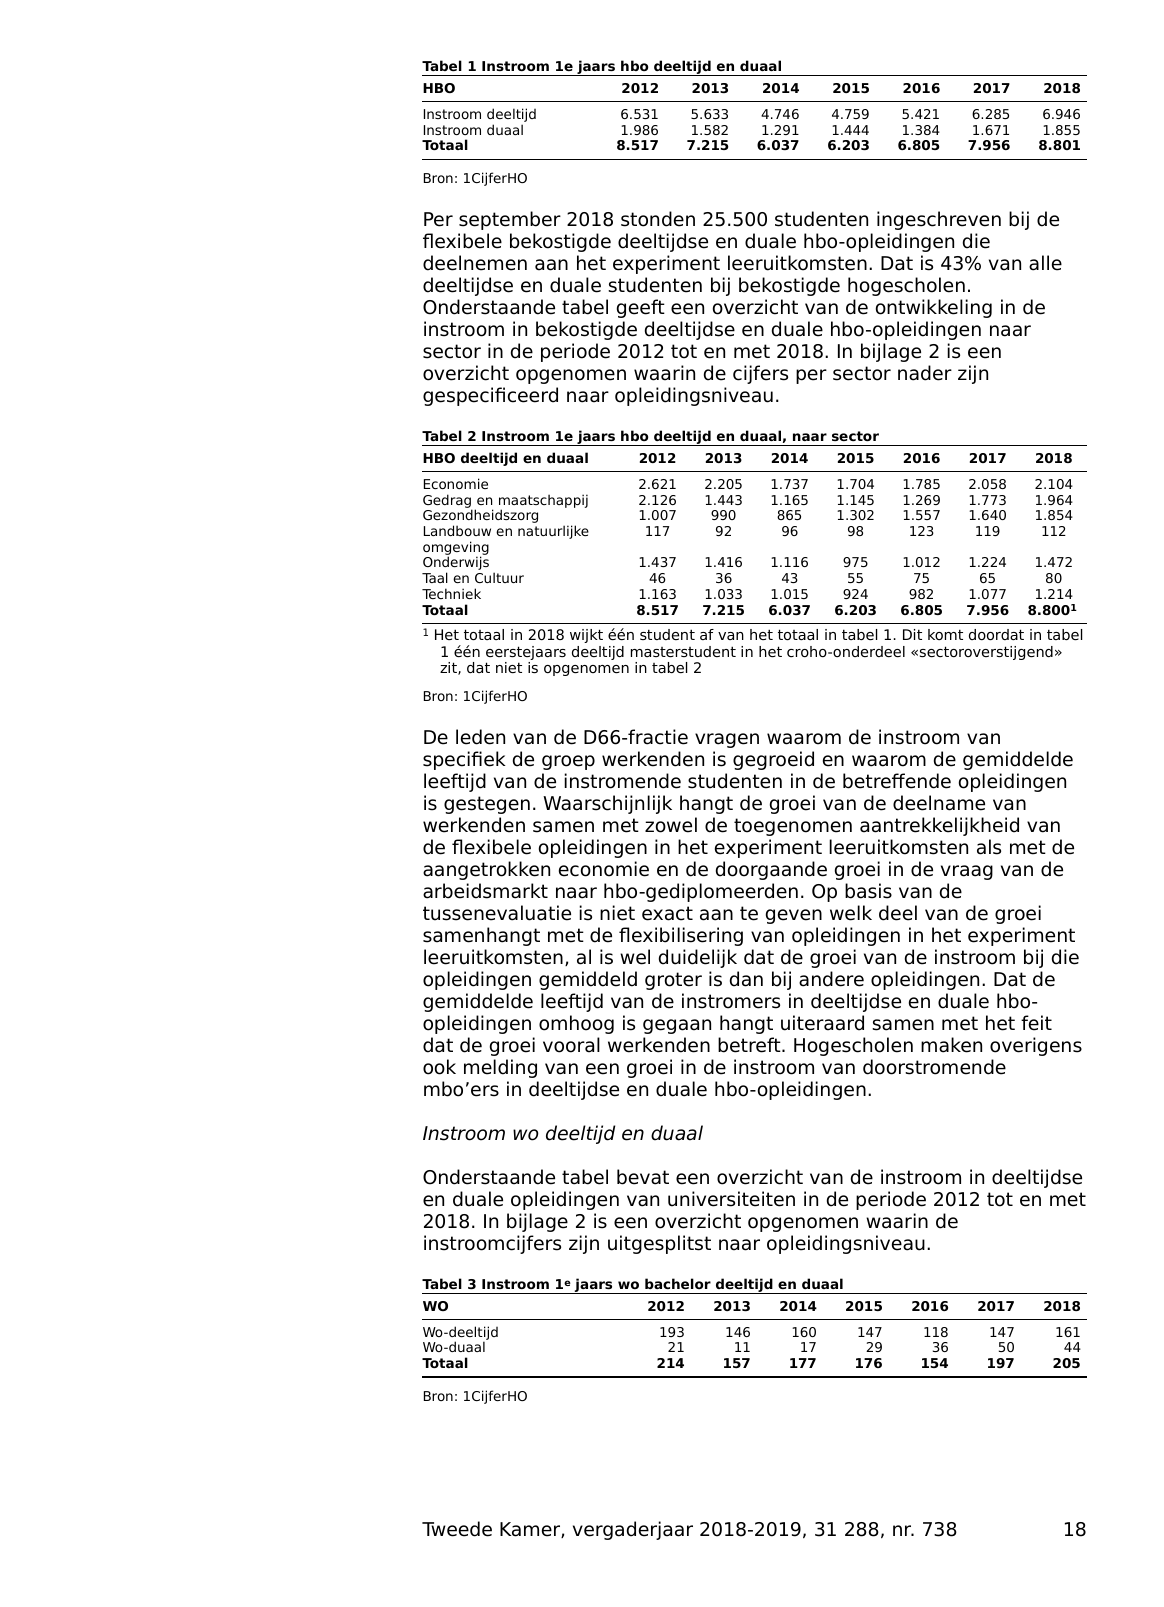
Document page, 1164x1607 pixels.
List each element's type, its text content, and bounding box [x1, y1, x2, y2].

table_cell 176 [823, 1356, 888, 1376]
table_cell 2012 [624, 446, 690, 471]
table_cell Instroom duaal [422, 123, 594, 138]
table_cell 98 [823, 524, 888, 555]
table_cell 92 [690, 524, 756, 555]
table_cell 6.805 [889, 603, 954, 623]
table_cell 1.384 [876, 123, 946, 138]
table_cell 2.205 [690, 472, 756, 492]
table_cell 1.472 [1021, 555, 1087, 571]
table_cell 865 [756, 508, 822, 524]
table_cell 65 [955, 571, 1021, 587]
table_cell 2017 [946, 76, 1016, 101]
table_cell 147 [955, 1320, 1021, 1340]
table_cell 6.946 [1016, 102, 1087, 122]
table_cell Totaal [422, 1356, 624, 1376]
table_cell 1.291 [735, 123, 805, 138]
table_cell Wo-duaal [422, 1340, 624, 1356]
table_cell 75 [889, 571, 954, 587]
table_cell 205 [1021, 1356, 1087, 1376]
table_cell 1.444 [805, 123, 876, 138]
table_cell 197 [955, 1356, 1021, 1376]
table_cell 1.964 [1021, 492, 1087, 508]
table_cell 1.773 [955, 492, 1021, 508]
table_cell Bron: 1CijferHO [422, 1378, 1087, 1405]
table_cell 7.956 [946, 138, 1016, 158]
text Per september 2018 stonden 25.500 studenten ingeschreven bij de flexibele bekostigde deeltijdse en duale hbo-opleidingen die deelnemen aan het experiment leeruitkomsten. Dat is 43% van alle deeltijdse en duale studenten bij bekostigde hogescholen. Onderstaande tabel geeft een overzicht van de ontwikkeling in de instroom in bekostigde deeltijdse en duale hbo-opleidingen naar sector in de periode 2012 tot en met 2018. In bijlage 2 is een overzicht opgenomen waarin de cijfers per sector nader zijn gespecificeerd naar opleidingsniveau. [422, 209, 1087, 407]
table_cell Gedrag en maatschappij [422, 492, 624, 508]
table_cell Bron: 1CijferHO [422, 160, 1087, 187]
table_cell 11 [691, 1340, 757, 1356]
table_cell 1.437 [624, 555, 690, 571]
table_cell 55 [823, 571, 888, 587]
table_cell 214 [625, 1356, 691, 1376]
table_cell Instroom deeltijd [422, 102, 594, 122]
table_cell 117 [624, 524, 690, 555]
table_cell 5.633 [665, 102, 735, 122]
table_cell Onderwijs [422, 555, 624, 571]
table_cell 2015 [805, 76, 876, 101]
table_cell 975 [823, 555, 888, 571]
table_cell 6.285 [946, 102, 1016, 122]
table_cell 1.416 [690, 555, 756, 571]
table_cell 2018 [1016, 76, 1087, 101]
table_cell 1.557 [889, 508, 954, 524]
table_cell 5.421 [876, 102, 946, 122]
table_cell 8.801 [1016, 138, 1087, 158]
table_cell Gezondheidszorg [422, 508, 624, 524]
table_cell 8.517 [624, 603, 690, 623]
subtitle Instroom wo deeltijd en duaal [422, 1123, 1087, 1145]
table_cell 982 [889, 587, 954, 602]
text Onderstaande tabel bevat een overzicht van de instroom in deeltijdse en duale opleidingen van universiteiten in de periode 2012 tot en met 2018. In bijlage 2 is een overzicht opgenomen waarin de instroomcijfers zijn uitgesplitst naar opleidingsniveau. [422, 1167, 1087, 1255]
table_cell 2016 [876, 76, 946, 101]
table_cell 1.269 [889, 492, 954, 508]
table_cell 7.215 [665, 138, 735, 158]
table_cell 118 [889, 1320, 954, 1340]
table_cell 2015 [823, 1294, 888, 1319]
table_cell 1.163 [624, 587, 690, 602]
table_cell 1.671 [946, 123, 1016, 138]
table_cell 6.037 [735, 138, 805, 158]
table_cell 1.704 [823, 472, 888, 492]
table_cell Economie [422, 472, 624, 492]
table_cell WO [422, 1294, 624, 1319]
table_cell 46 [624, 571, 690, 587]
table_cell 96 [756, 524, 822, 555]
table_cell 6.531 [595, 102, 665, 122]
table_cell 2012 [625, 1294, 691, 1319]
table_cell 2016 [889, 1294, 954, 1319]
table_cell 1.033 [690, 587, 756, 602]
table_cell 2018 [1021, 446, 1087, 471]
table_cell 1.077 [955, 587, 1021, 602]
table_cell 4.746 [735, 102, 805, 122]
table_cell 1.145 [823, 492, 888, 508]
table_cell 1.854 [1021, 508, 1087, 524]
table_cell 6.203 [805, 138, 876, 158]
table_cell 1.582 [665, 123, 735, 138]
table_cell Techniek [422, 587, 624, 602]
table_cell 2012 [595, 76, 665, 101]
table_cell 50 [955, 1340, 1021, 1356]
table_cell 44 [1021, 1340, 1087, 1356]
table_cell 119 [955, 524, 1021, 555]
table_header Tabel 2 Instroom 1e jaars hbo deeltijd en duaal, naar sector [422, 429, 1087, 445]
table_cell 6.037 [756, 603, 822, 623]
table_cell 1.224 [955, 555, 1021, 571]
table_cell 1.986 [595, 123, 665, 138]
table_cell 154 [889, 1356, 954, 1376]
table_cell 147 [823, 1320, 888, 1340]
table_cell 80 [1021, 571, 1087, 587]
table_cell HBO deeltijd en duaal [422, 446, 624, 471]
table_cell 1.640 [955, 508, 1021, 524]
table_cell 7.215 [690, 603, 756, 623]
table_cell 2014 [757, 1294, 823, 1319]
table_cell 1.443 [690, 492, 756, 508]
table_cell 123 [889, 524, 954, 555]
text De leden van de D66-fractie vragen waarom de instroom van specifiek de groep werkenden is gegroeid en waarom de gemiddelde leeftijd van de instromende studenten in de betreffende opleidingen is gestegen. Waarschijnlijk hangt de groei van de deelname van werkenden samen met zowel de toegenomen aantrekkelijkheid van de flexibele opleidingen in het experiment leeruitkomsten als met de aangetrokken economie en de doorgaande groei in de vraag van de arbeidsmarkt naar hbo-gediplomeerden. Op basis van de tussenevaluatie is niet exact aan te geven welk deel van de groei samenhangt met de flexibilisering van opleidingen in het experiment leeruitkomsten, al is wel duidelijk dat de groei van de instroom bij die opleidingen gemiddeld groter is dan bij andere opleidingen. Dat de gemiddelde leeftijd van de instromers in deeltijdse en duale hbo-opleidingen omhoog is gegaan hangt uiteraard samen met het feit dat de groei vooral werkenden betreft. Hogescholen maken overigens ook melding van een groei in de instroom van doorstromende mbo’ers in deeltijdse en duale hbo-opleidingen. [422, 727, 1087, 1101]
table_cell 1.737 [756, 472, 822, 492]
table_cell 2018 [1021, 1294, 1087, 1319]
table_cell 146 [691, 1320, 757, 1340]
table_cell 2017 [955, 1294, 1021, 1319]
table_header Tabel 1 Instroom 1e jaars hbo deeltijd en duaal [422, 59, 1087, 75]
table_cell 2016 [889, 446, 954, 471]
table_cell 157 [691, 1356, 757, 1376]
table_cell 2.126 [624, 492, 690, 508]
table_cell 2.058 [955, 472, 1021, 492]
table_cell Taal en Cultuur [422, 571, 624, 587]
table_header Tabel 3 Instroom 1e jaars wo bachelor deeltijd en duaal [422, 1277, 1087, 1293]
table_cell 8.517 [595, 138, 665, 158]
table_cell 1.116 [756, 555, 822, 571]
table_cell 1.165 [756, 492, 822, 508]
table_cell 1.302 [823, 508, 888, 524]
table_cell 160 [757, 1320, 823, 1340]
table_cell 1.012 [889, 555, 954, 571]
table_cell 36 [889, 1340, 954, 1356]
table_cell Totaal [422, 603, 624, 623]
table_cell 2014 [735, 76, 805, 101]
table_cell 29 [823, 1340, 888, 1356]
table_cell 2.104 [1021, 472, 1087, 492]
table_cell 112 [1021, 524, 1087, 555]
table_cell 924 [823, 587, 888, 602]
table_cell 36 [690, 571, 756, 587]
table_cell 7.956 [955, 603, 1021, 623]
table_cell Wo-deeltijd [422, 1320, 624, 1340]
table_cell 2015 [823, 446, 888, 471]
table_cell 21 [625, 1340, 691, 1356]
table_cell 8.8001 [1021, 603, 1087, 623]
table_cell 1.855 [1016, 123, 1087, 138]
table_cell 1.785 [889, 472, 954, 492]
table_cell 6.203 [823, 603, 888, 623]
table_cell 177 [757, 1356, 823, 1376]
table_cell 161 [1021, 1320, 1087, 1340]
table_cell 990 [690, 508, 756, 524]
table_cell 2013 [665, 76, 735, 101]
table_cell 2017 [955, 446, 1021, 471]
table_cell Landbouw en natuurlijke omgeving [422, 524, 624, 555]
table_cell 2013 [690, 446, 756, 471]
table_cell 4.759 [805, 102, 876, 122]
table_cell 1.214 [1021, 587, 1087, 602]
table_cell 17 [757, 1340, 823, 1356]
table_cell Totaal [422, 138, 594, 158]
table_cell 1.007 [624, 508, 690, 524]
table_cell 43 [756, 571, 822, 587]
table_cell HBO [422, 76, 594, 101]
table_cell 2014 [756, 446, 822, 471]
table_cell 2.621 [624, 472, 690, 492]
table_cell 1.015 [756, 587, 822, 602]
table_cell 2013 [691, 1294, 757, 1319]
table_cell 6.805 [876, 138, 946, 158]
table_cell 1 Het totaal in 2018 wijkt één student af van het totaal in tabel 1. Dit komt doordat in tabel 1 één eerstejaars deeltijd masterstudent in het croho-onderdeel «sectoroverstijgend» zit, dat niet is opgenomen in tabel 2 Bron: 1CijferHO [422, 624, 1087, 705]
table_cell 193 [625, 1320, 691, 1340]
